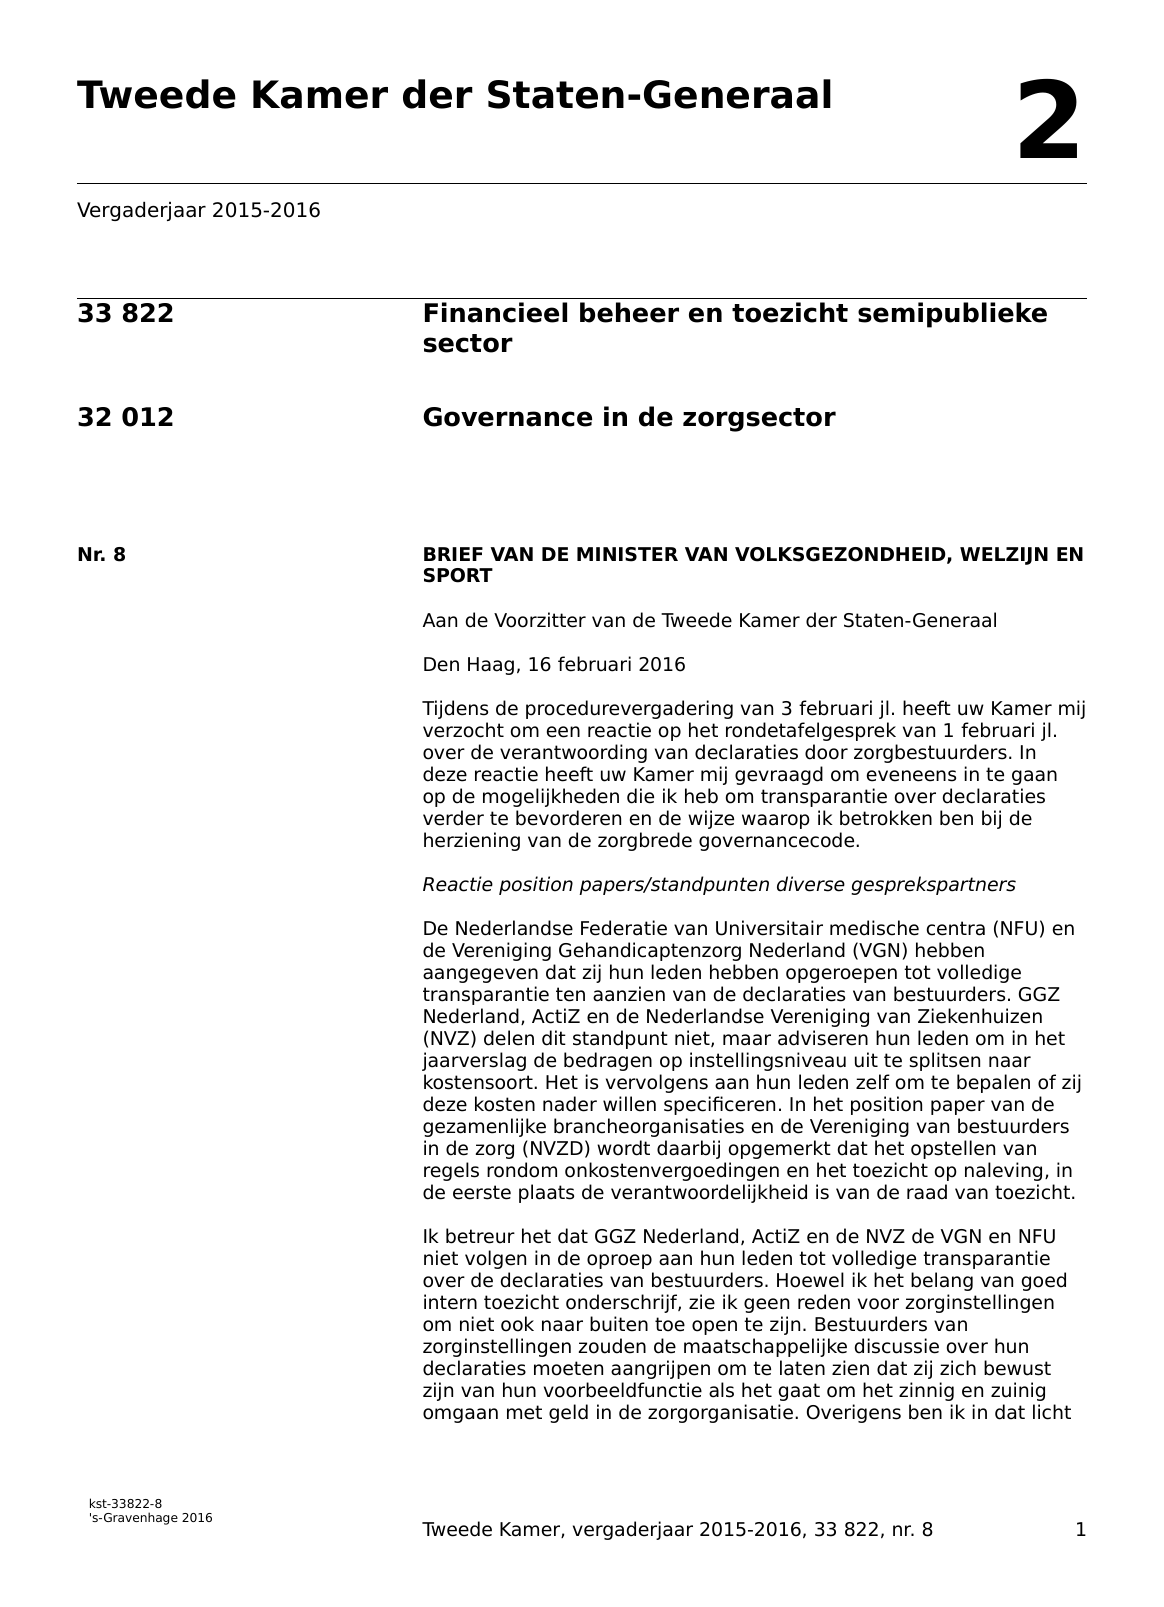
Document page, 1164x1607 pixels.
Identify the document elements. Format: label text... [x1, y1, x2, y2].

subtitle 32 012 Governance in de zorgsector [77, 403, 1087, 432]
text Aan de Voorzitter van de Tweede Kamer der Staten-Generaal [422, 609, 1087, 632]
text Den Haag, 16 februari 2016 [422, 654, 1087, 676]
text Ik betreur het dat GGZ Nederland, ActiZ en de NVZ de VGN en NFU niet volgen in de oproep aan hun leden tot volledige transparantie over de declaraties van bestuurders. Hoewel ik het belang van goed intern toezicht onderschrijf, zie ik geen reden voor zorginstellingen om niet ook naar buiten toe open te zijn. Bestuurders van zorginstellingen zouden de maatschappelijke discussie over hun declaraties moeten aangrijpen om te laten zien dat zij zich bewust zijn van hun voorbeeldfunctie als het gaat om het zinnig en zuinig omgaan met geld in de zorgorganisatie. Overigens ben ik in dat licht [422, 1226, 1087, 1424]
subtitle Nr. 8 BRIEF VAN DE MINISTER VAN VOLKSGEZONDHEID, WELZIJN EN SPORT [77, 543, 1087, 587]
text kst-33822-8 [88, 1497, 323, 1511]
text Tijdens de procedurevergadering van 3 februari jl. heeft uw Kamer mij verzocht om een reactie op het rondetafelgesprek van 1 februari jl. over de verantwoording van declaraties door zorgbestuurders. In deze reactie heeft uw Kamer mij gevraagd om eveneens in te gaan op de mogelijkheden die ik heb om transparantie over declaraties verder te bevorderen en de wijze waarop ik betrokken ben bij de herziening van de zorgbrede governancecode. [422, 698, 1087, 852]
text De Nederlandse Federatie van Universitair medische centra (NFU) en de Vereniging Gehandicaptenzorg Nederland (VGN) hebben aangegeven dat zij hun leden hebben opgeroepen tot volledige transparantie ten aanzien van de declaraties van bestuurders. GGZ Nederland, ActiZ en de Nederlandse Vereniging van Ziekenhuizen (NVZ) delen dit standpunt niet, maar adviseren hun leden om in het jaarverslag de bedragen op instellingsniveau uit te splitsen naar kostensoort. Het is vervolgens aan hun leden zelf om te bepalen of zij deze kosten nader willen specificeren. In het position paper van de gezamenlijke brancheorganisaties en de Vereniging van bestuurders in de zorg (NVZD) wordt daarbij opgemerkt dat het opstellen van regels rondom onkostenvergoedingen en het toezicht op naleving, in de eerste plaats de verantwoordelijkheid is van de raad van toezicht. [422, 918, 1087, 1204]
table_header Tweede Kamer der Staten-Generaal [77, 59, 886, 183]
text 's-Gravenhage 2016 [88, 1511, 323, 1525]
table_header 2 [886, 59, 1087, 183]
subtitle Reactie position papers/standpunten diverse gesprekspartners [422, 874, 1087, 896]
table_cell Vergaderjaar 2015-2016 [77, 184, 1087, 298]
subtitle 33 822 Financieel beheer en toezicht semipublieke sector [77, 299, 1087, 358]
